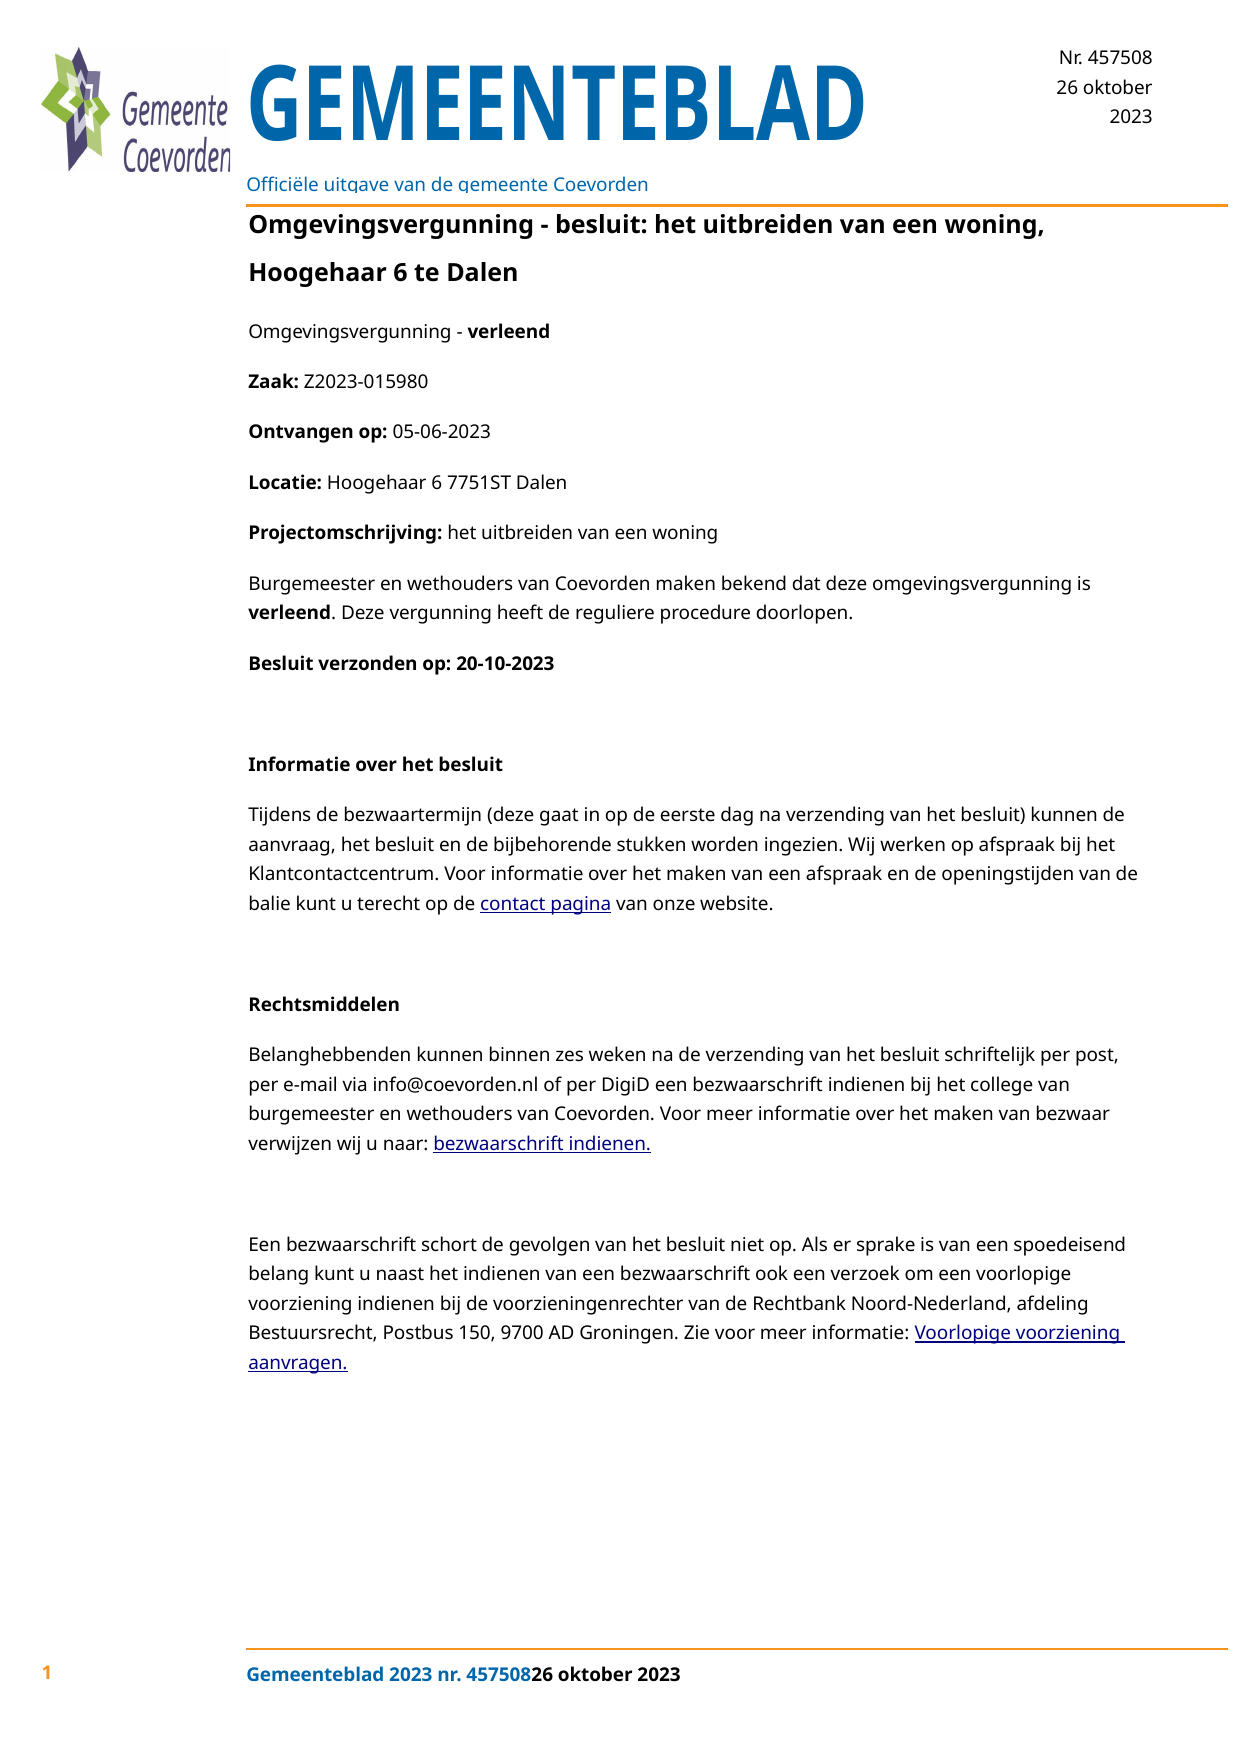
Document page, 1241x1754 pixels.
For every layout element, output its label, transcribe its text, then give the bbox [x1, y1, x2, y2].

picture [41, 47, 231, 172]
text Locatie: Hoogehaar 6 7751ST Dalen [248, 469, 1152, 495]
text Projectomschrijving: het uitbreiden van een woning [248, 519, 1152, 545]
text Burgemeester en wethouders van Coevorden maken bekend dat deze omgevingsvergunning is verleend. Deze vergunning heeft de reguliere procedure doorlopen. [248, 570, 1152, 625]
text Omgevingsvergunning - verleend [248, 318, 1152, 344]
text Zaak: Z2023-015980 [248, 368, 1152, 394]
text Tijdens de bezwaartermijn (deze gaat in op de eerste dag na verzending van het besluit) kunnen de aanvraag, het besluit en de bijbehorende stukken worden ingezien. Wij werken op afspraak bij het Klantcontactcentrum. Voor informatie over het maken van een afspraak en de openingstijden van de balie kunt u terecht op de contact pagina van onze website. [248, 801, 1152, 916]
text Besluit verzonden op: 20-10-2023 [248, 650, 1152, 676]
text Een bezwaarschrift schort de gevolgen van het besluit niet op. Als er sprake is van een spoedeisend belang kunt u naast het indienen van een bezwaarschrift ook een verzoek om een voorlopige voorziening indienen bij de voorzieningenrechter van de Rechtbank Noord-Nederland, afdeling Bestuursrecht, Postbus 150, 9700 AD Groningen. Zie voor meer informatie: Voorlopige voorziening aanvragen. [248, 1231, 1152, 1375]
text Informatie over het besluit [248, 751, 1152, 777]
text Ontvangen op: 05-06-2023 [248, 419, 1152, 444]
text Belanghebbenden kunnen binnen zes weken na de verzending van het besluit schriftelijk per post, per e-mail via info@coevorden.nl of per DigiD een bezwaarschrift indienen bij het college van burgemeester en wethouders van Coevorden. Voor meer informatie over het maken van bezwaar verwijzen wij u naar: bezwaarschrift indienen. [248, 1041, 1152, 1156]
text Rechtsmiddelen [248, 991, 1152, 1017]
text Omgevingsvergunning - besluit: het uitbreiden van een woning, Hoogehaar 6 te Dalen [248, 207, 1152, 288]
